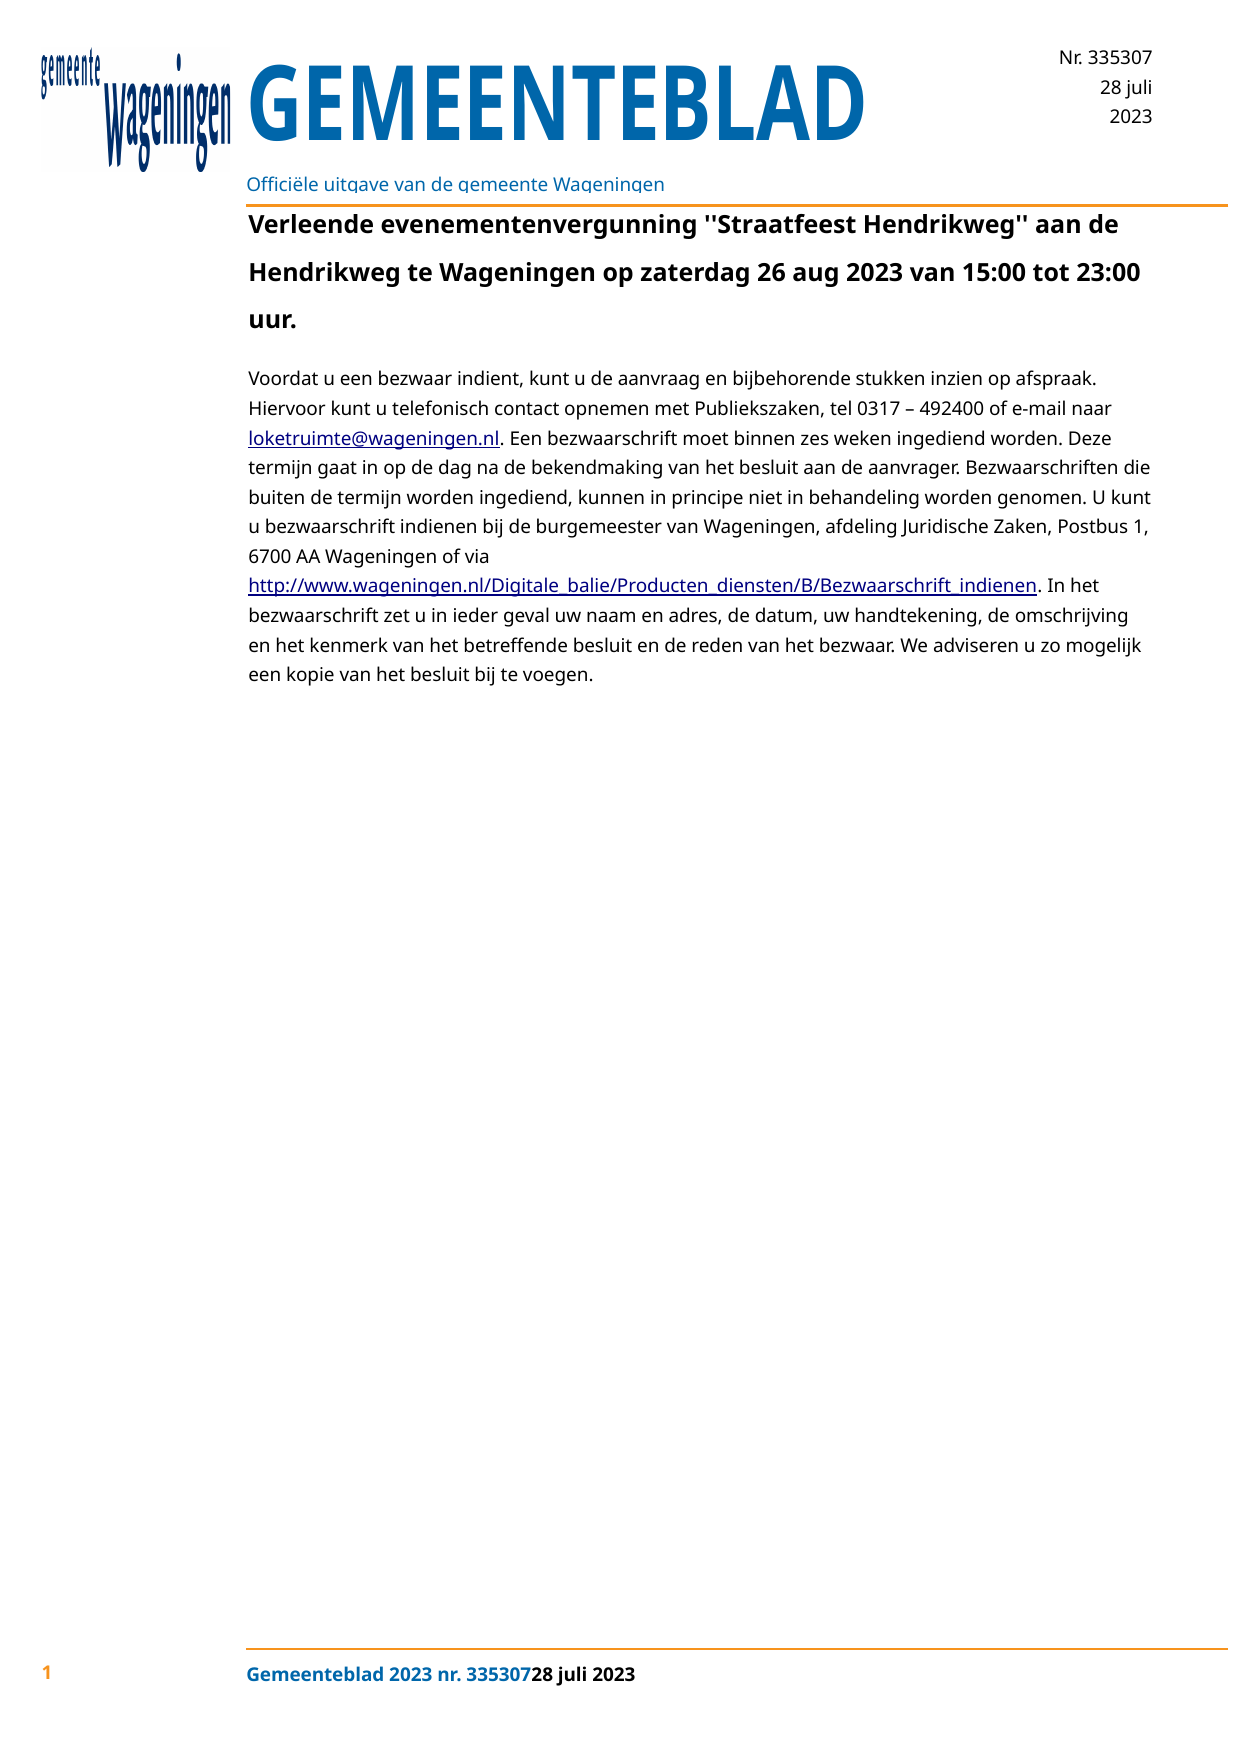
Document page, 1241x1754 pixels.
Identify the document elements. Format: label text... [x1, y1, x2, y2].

picture [41, 47, 231, 172]
text Voordat u een bezwaar indient, kunt u de aanvraag en bijbehorende stukken inzien op afspraak. Hiervoor kunt u telefonisch contact opnemen met Publiekszaken, tel 0317 – 492400 of e-mail naar loketruimte@wageningen.nl. Een bezwaarschrift moet binnen zes weken ingediend worden. Deze termijn gaat in op de dag na de bekendmaking van het besluit aan de aanvrager. Bezwaarschriften die buiten de termijn worden ingediend, kunnen in principe niet in behandeling worden genomen. U kunt u bezwaarschrift indienen bij de burgemeester van Wageningen, afdeling Juridische Zaken, Postbus 1, 6700 AA Wageningen of via http://www.wageningen.nl/Digitale_balie/Producten_diensten/B/Bezwaarschrift_indienen. In het bezwaarschrift zet u in ieder geval uw naam en adres, de datum, uw handtekening, de omschrijving en het kenmerk van het betreffende besluit en de reden van het bezwaar. We adviseren u zo mogelijk een kopie van het besluit bij te voegen. [248, 366, 1152, 687]
text Verleende evenementenvergunning ''Straatfeest Hendrikweg'' aan de Hendrikweg te Wageningen op zaterdag 26 aug 2023 van 15:00 tot 23:00 uur. [248, 207, 1152, 336]
